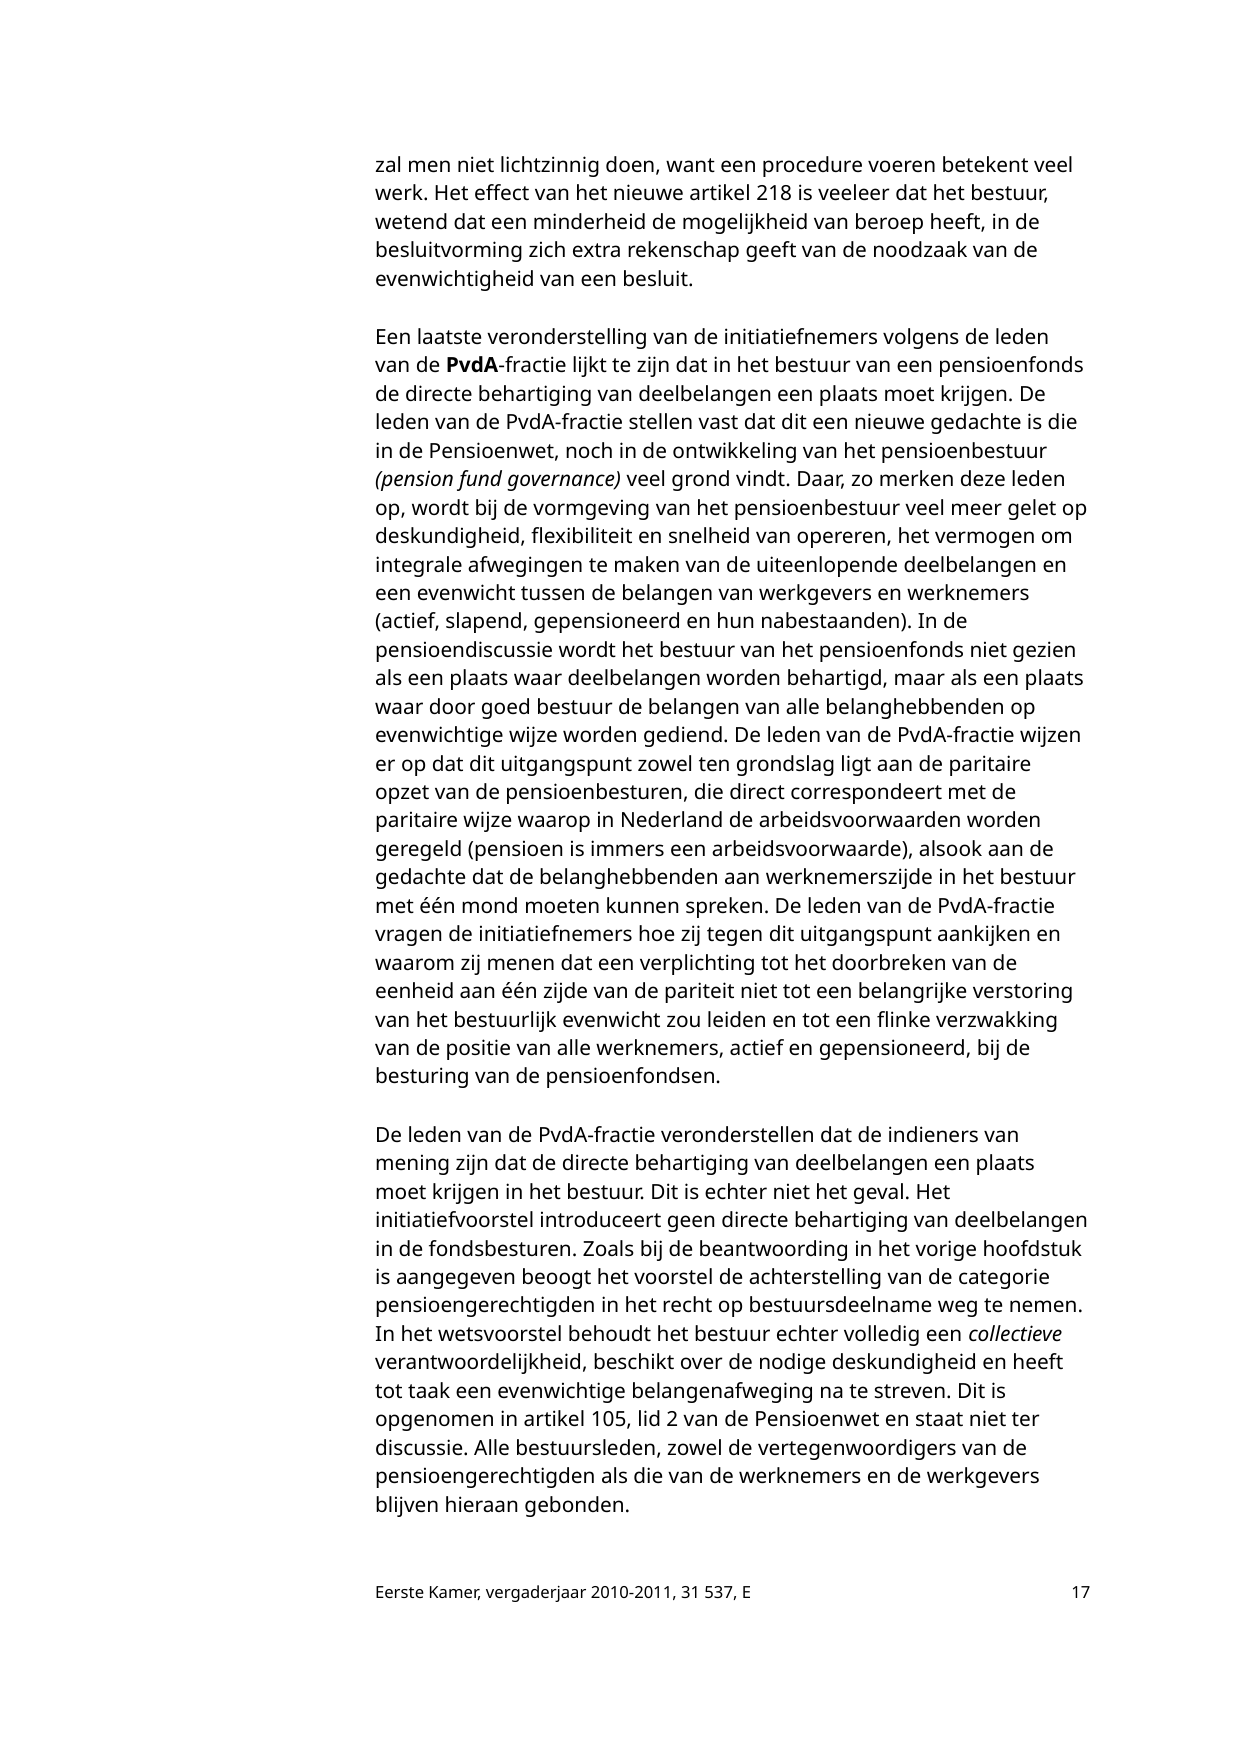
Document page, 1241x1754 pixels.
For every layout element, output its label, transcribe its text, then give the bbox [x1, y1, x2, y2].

text zal men niet lichtzinnig doen, want een procedure voeren betekent veel werk. Het effect van het nieuwe artikel 218 is veeleer dat het bestuur, wetend dat een minderheid de mogelijkheid van beroep heeft, in de besluitvorming zich extra rekenschap geeft van de noodzaak van de evenwichtigheid van een besluit. [375, 150, 1090, 292]
text Een laatste veronderstelling van de initiatiefnemers volgens de leden van de PvdA-fractie lijkt te zijn dat in het bestuur van een pensioenfonds de directe behartiging van deelbelangen een plaats moet krijgen. De leden van de PvdA-fractie stellen vast dat dit een nieuwe gedachte is die in de Pensioenwet, noch in de ontwikkeling van het pensioenbestuur (pension fund governance) veel grond vindt. Daar, zo merken deze leden op, wordt bij de vormgeving van het pensioenbestuur veel meer gelet op deskundigheid, flexibiliteit en snelheid van opereren, het vermogen om integrale afwegingen te maken van de uiteenlopende deelbelangen en een evenwicht tussen de belangen van werkgevers en werknemers (actief, slapend, gepensioneerd en hun nabestaanden). In de pensioendiscussie wordt het bestuur van het pensioenfonds niet gezien als een plaats waar deelbelangen worden behartigd, maar als een plaats waar door goed bestuur de belangen van alle belanghebbenden op evenwichtige wijze worden gediend. De leden van de PvdA-fractie wijzen er op dat dit uitgangspunt zowel ten grondslag ligt aan de paritaire opzet van de pensioenbesturen, die direct correspondeert met de paritaire wijze waarop in Nederland de arbeidsvoorwaarden worden geregeld (pensioen is immers een arbeidsvoorwaarde), alsook aan de gedachte dat de belanghebbenden aan werknemerszijde in het bestuur met één mond moeten kunnen spreken. De leden van de PvdA-fractie vragen de initiatiefnemers hoe zij tegen dit uitgangspunt aankijken en waarom zij menen dat een verplichting tot het doorbreken van de eenheid aan één zijde van de pariteit niet tot een belangrijke verstoring van het bestuurlijk evenwicht zou leiden en tot een flinke verzwakking van de positie van alle werknemers, actief en gepensioneerd, bij de besturing van de pensioenfondsen. [375, 322, 1090, 1090]
text De leden van de PvdA-fractie veronderstellen dat de indieners van mening zijn dat de directe behartiging van deelbelangen een plaats moet krijgen in het bestuur. Dit is echter niet het geval. Het initiatiefvoorstel introduceert geen directe behartiging van deelbelangen in de fondsbesturen. Zoals bij de beantwoording in het vorige hoofdstuk is aangegeven beoogt het voorstel de achterstelling van de categorie pensioengerechtigden in het recht op bestuursdeelname weg te nemen. In het wetsvoorstel behoudt het bestuur echter volledig een collectieve verantwoordelijkheid, beschikt over de nodige deskundigheid en heeft tot taak een evenwichtige belangenafweging na te streven. Dit is opgenomen in artikel 105, lid 2 van de Pensioenwet en staat niet ter discussie. Alle bestuursleden, zowel de vertegenwoordigers van de pensioengerechtigden als die van de werknemers en de werkgevers blijven hieraan gebonden. [375, 1120, 1090, 1518]
